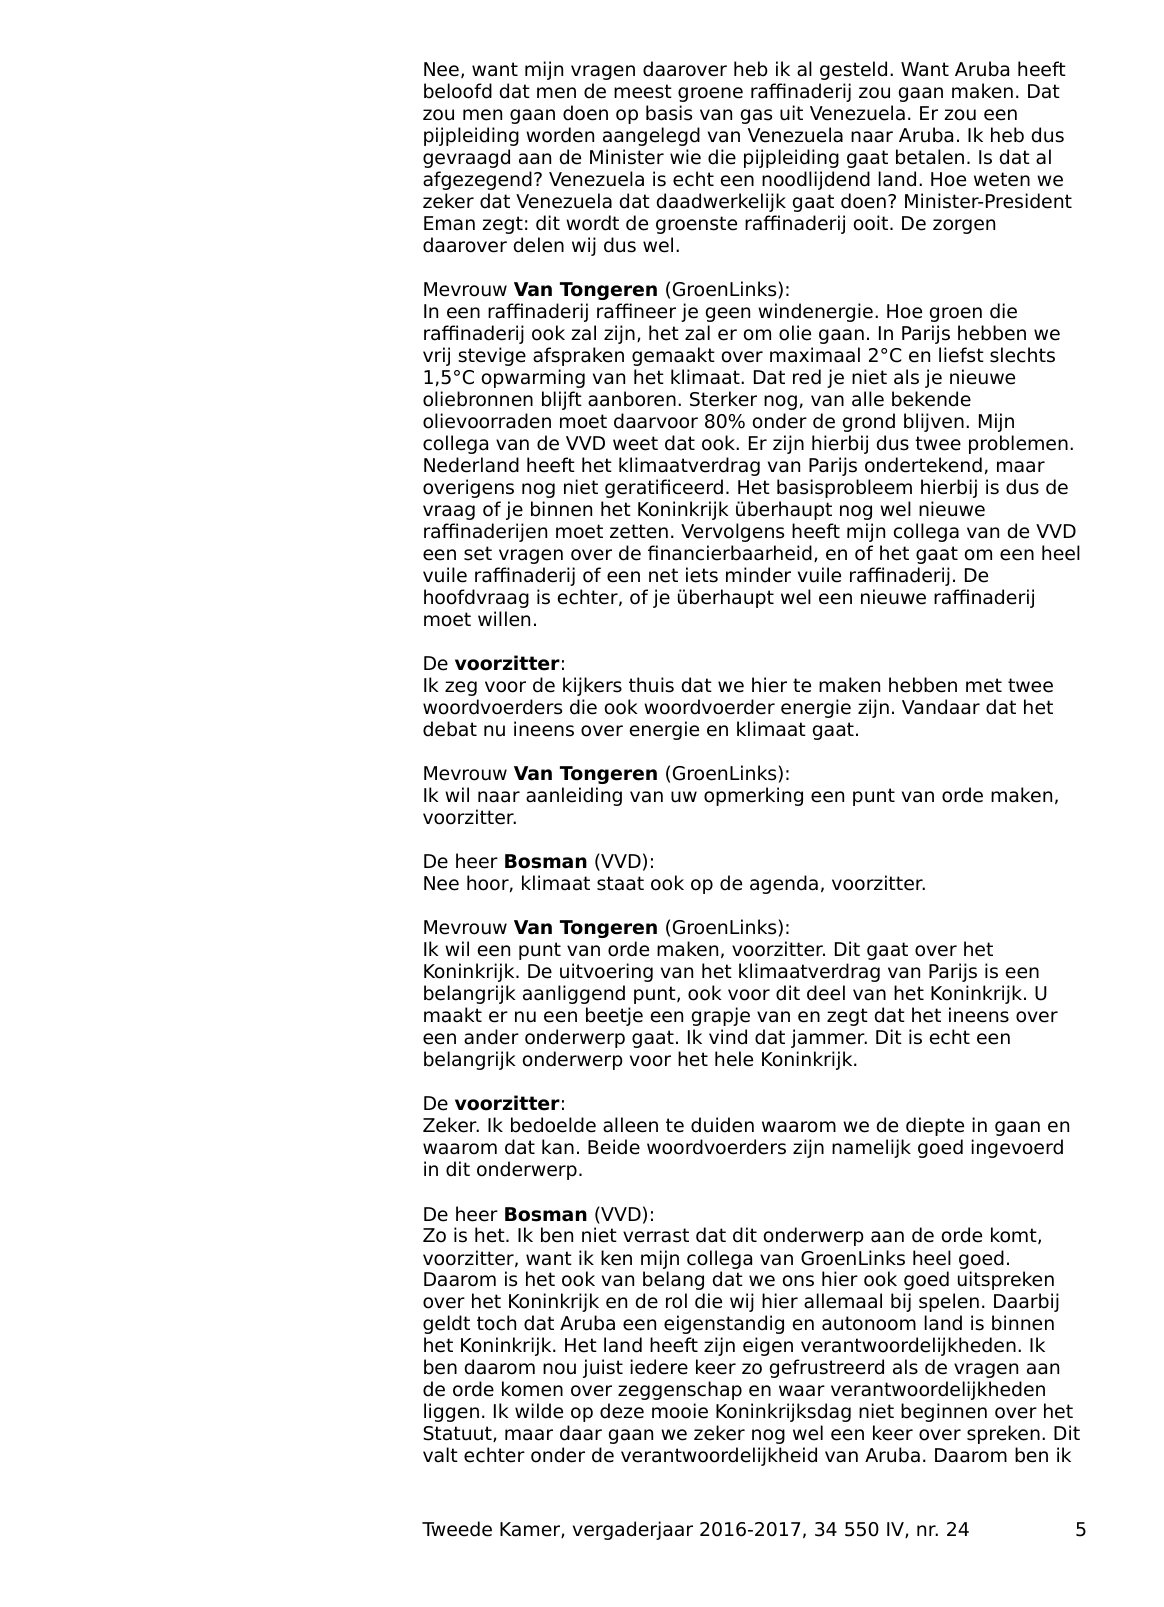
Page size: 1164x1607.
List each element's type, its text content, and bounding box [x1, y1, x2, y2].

text Mevrouw Van Tongeren (GroenLinks): [422, 917, 1087, 939]
text Zo is het. Ik ben niet verrast dat dit onderwerp aan de orde komt, voorzitter, want ik ken mijn collega van GroenLinks heel goed. Daarom is het ook van belang dat we ons hier ook goed uitspreken over het Koninkrijk en de rol die wij hier allemaal bij spelen. Daarbij geldt toch dat Aruba een eigenstandig en autonoom land is binnen het Koninkrijk. Het land heeft zijn eigen verantwoordelijkheden. Ik ben daarom nou juist iedere keer zo gefrustreerd als de vragen aan de orde komen over zeggenschap en waar verantwoordelijkheden liggen. Ik wilde op deze mooie Koninkrijksdag niet beginnen over het Statuut, maar daar gaan we zeker nog wel een keer over spreken. Dit valt echter onder de verantwoordelijkheid van Aruba. Daarom ben ik [422, 1225, 1087, 1467]
text Ik zeg voor de kijkers thuis dat we hier te maken hebben met twee woordvoerders die ook woordvoerder energie zijn. Vandaar dat het debat nu ineens over energie en klimaat gaat. [422, 675, 1087, 741]
text Nee, want mijn vragen daarover heb ik al gesteld. Want Aruba heeft beloofd dat men de meest groene raffinaderij zou gaan maken. Dat zou men gaan doen op basis van gas uit Venezuela. Er zou een pijpleiding worden aangelegd van Venezuela naar Aruba. Ik heb dus gevraagd aan de Minister wie die pijpleiding gaat betalen. Is dat al afgezegend? Venezuela is echt een noodlijdend land. Hoe weten we zeker dat Venezuela dat daadwerkelijk gaat doen? Minister-President Eman zegt: dit wordt de groenste raffinaderij ooit. De zorgen daarover delen wij dus wel. [422, 59, 1087, 257]
text Nee hoor, klimaat staat ook op de agenda, voorzitter. [422, 873, 1087, 895]
text Mevrouw Van Tongeren (GroenLinks): [422, 763, 1087, 785]
text Ik wil naar aanleiding van uw opmerking een punt van orde maken, voorzitter. [422, 785, 1087, 829]
text In een raffinaderij raffineer je geen windenergie. Hoe groen die raffinaderij ook zal zijn, het zal er om olie gaan. In Parijs hebben we vrij stevige afspraken gemaakt over maximaal 2°C en liefst slechts 1,5°C opwarming van het klimaat. Dat red je niet als je nieuwe oliebronnen blijft aanboren. Sterker nog, van alle bekende olievoorraden moet daarvoor 80% onder de grond blijven. Mijn collega van de VVD weet dat ook. Er zijn hierbij dus twee problemen. Nederland heeft het klimaatverdrag van Parijs ondertekend, maar overigens nog niet geratificeerd. Het basisprobleem hierbij is dus de vraag of je binnen het Koninkrijk überhaupt nog wel nieuwe raffinaderijen moet zetten. Vervolgens heeft mijn collega van de VVD een set vragen over de financierbaarheid, en of het gaat om een heel vuile raffinaderij of een net iets minder vuile raffinaderij. De hoofdvraag is echter, of je überhaupt wel een nieuwe raffinaderij moet willen. [422, 301, 1087, 631]
text De voorzitter: [422, 653, 1087, 675]
text Zeker. Ik bedoelde alleen te duiden waarom we de diepte in gaan en waarom dat kan. Beide woordvoerders zijn namelijk goed ingevoerd in dit onderwerp. [422, 1115, 1087, 1181]
text De voorzitter: [422, 1093, 1087, 1115]
text Mevrouw Van Tongeren (GroenLinks): [422, 279, 1087, 301]
text De heer Bosman (VVD): [422, 851, 1087, 873]
text Ik wil een punt van orde maken, voorzitter. Dit gaat over het Koninkrijk. De uitvoering van het klimaatverdrag van Parijs is een belangrijk aanliggend punt, ook voor dit deel van het Koninkrijk. U maakt er nu een beetje een grapje van en zegt dat het ineens over een ander onderwerp gaat. Ik vind dat jammer. Dit is echt een belangrijk onderwerp voor het hele Koninkrijk. [422, 939, 1087, 1071]
text De heer Bosman (VVD): [422, 1203, 1087, 1225]
